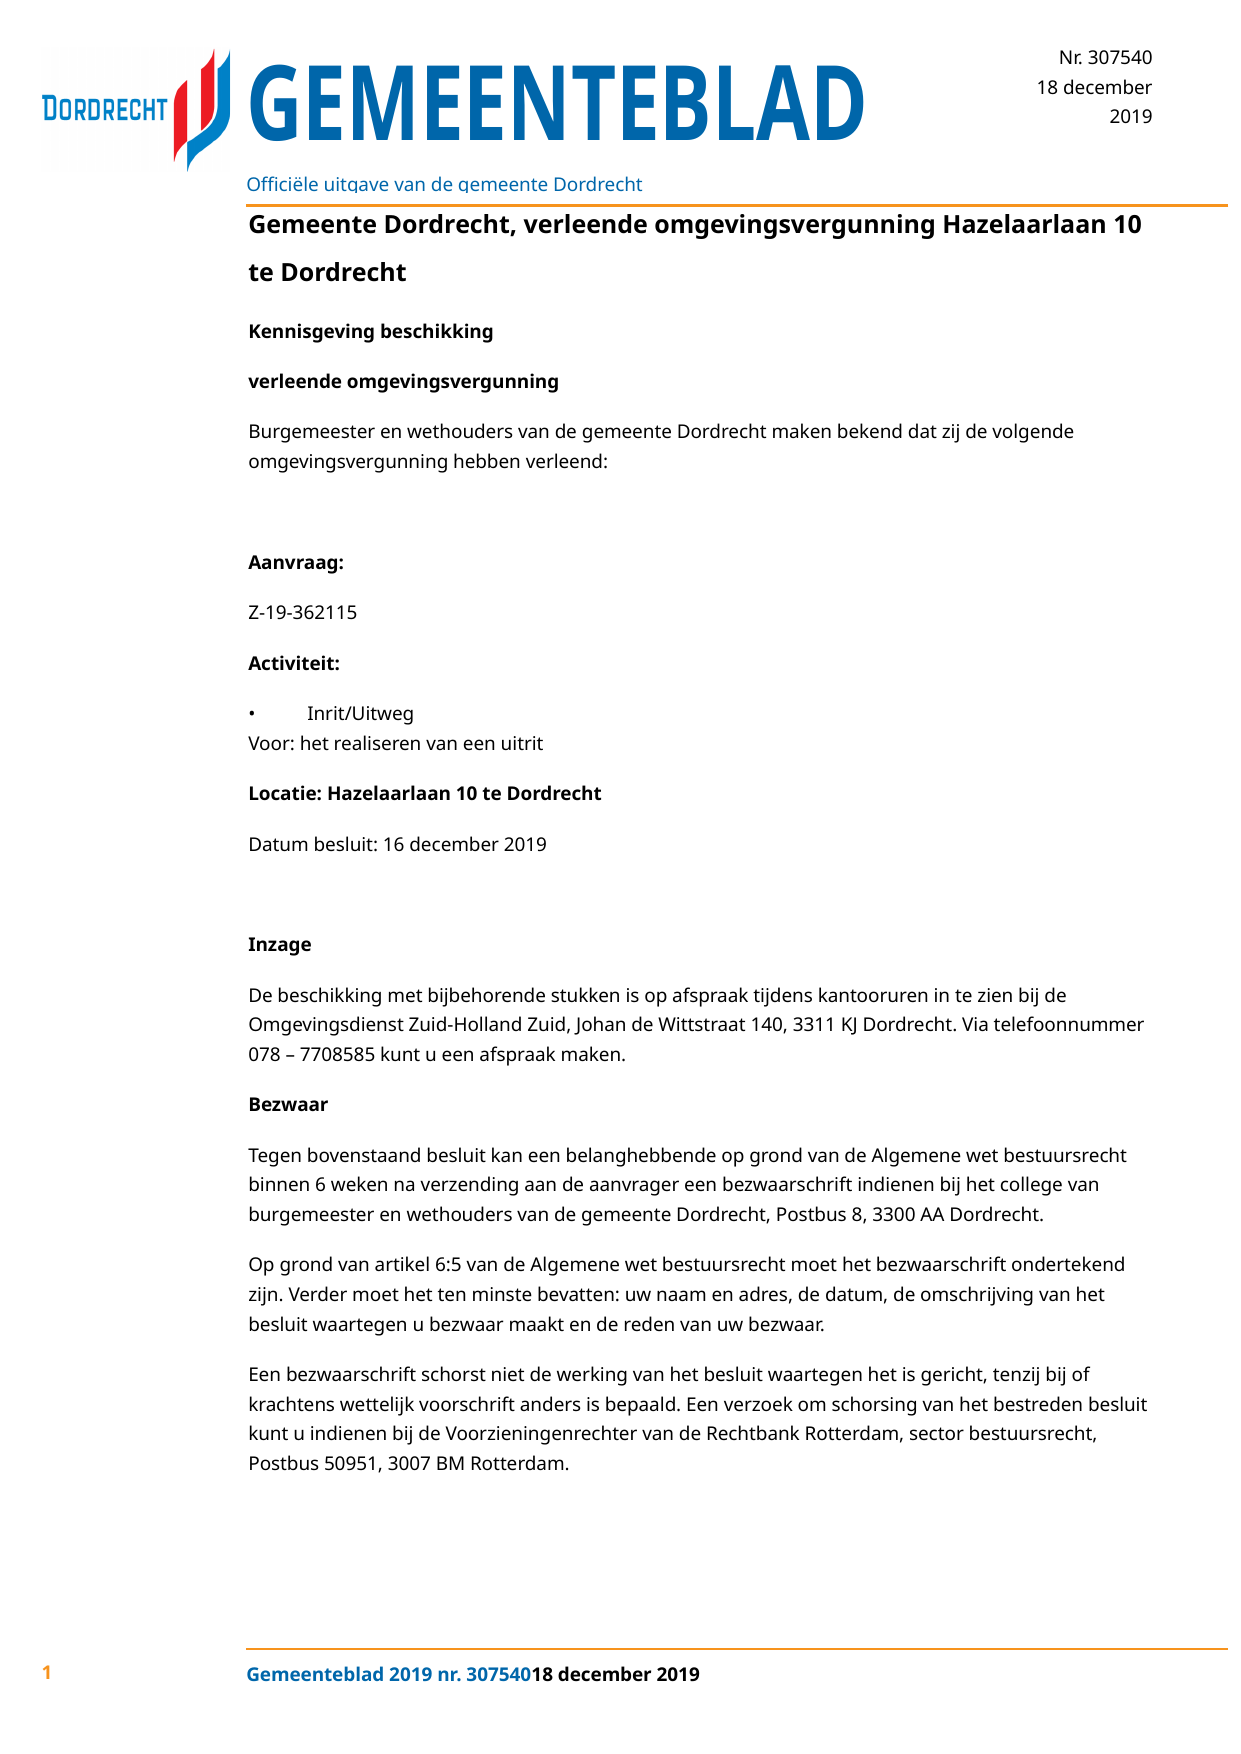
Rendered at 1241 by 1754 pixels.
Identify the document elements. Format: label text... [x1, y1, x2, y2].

text Kennisgeving beschikking [248, 318, 1152, 344]
text De beschikking met bijbehorende stukken is op afspraak tijdens kantooruren in te zien bij de Omgevingsdienst Zuid-Holland Zuid, Johan de Wittstraat 140, 3311 KJ Dordrecht. Via telefoonnummer 078 – 7708585 kunt u een afspraak maken. [248, 982, 1152, 1067]
text Locatie: Hazelaarlaan 10 te Dordrecht [248, 780, 1152, 806]
text Tegen bovenstaand besluit kan een belanghebbende op grond van de Algemene wet bestuursrecht binnen 6 weken na verzending aan de aanvrager een bezwaarschrift indienen bij het college van burgemeester en wethouders van de gemeente Dordrecht, Postbus 8, 3300 AA Dordrecht. [248, 1142, 1152, 1227]
text Datum besluit: 16 december 2019 [248, 831, 1152, 857]
text Activiteit: [248, 650, 1152, 676]
text Aanvraag: [248, 549, 1152, 575]
text Bezwaar [248, 1092, 1152, 1117]
text Een bezwaarschrift schorst niet de werking van het besluit waartegen het is gericht, tenzij bij of krachtens wettelijk voorschrift anders is bepaald. Een verzoek om schorsing van het bestreden besluit kunt u indienen bij de Voorzieningenrechter van de Rechtbank Rotterdam, sector bestuursrecht, Postbus 50951, 3007 BM Rotterdam. [248, 1361, 1152, 1476]
list Inrit/Uitweg [248, 700, 1152, 726]
text Inzage [248, 932, 1152, 957]
text verleende omgevingsvergunning [248, 368, 1152, 394]
text Burgemeester en wethouders van de gemeente Dordrecht maken bekend dat zij de volgende omgevingsvergunning hebben verleend: [248, 419, 1152, 474]
picture [41, 47, 231, 172]
text Voor: het realiseren van een uitrit [248, 730, 1152, 756]
text Z-19-362115 [248, 599, 1152, 625]
text Op grond van artikel 6:5 van de Algemene wet bestuursrecht moet het bezwaarschrift ondertekend zijn. Verder moet het ten minste bevatten: uw naam en adres, de datum, de omschrijving van het besluit waartegen u bezwaar maakt en de reden van uw bezwaar. [248, 1252, 1152, 1337]
text Gemeente Dordrecht, verleende omgevingsvergunning Hazelaarlaan 10 te Dordrecht [248, 207, 1152, 288]
